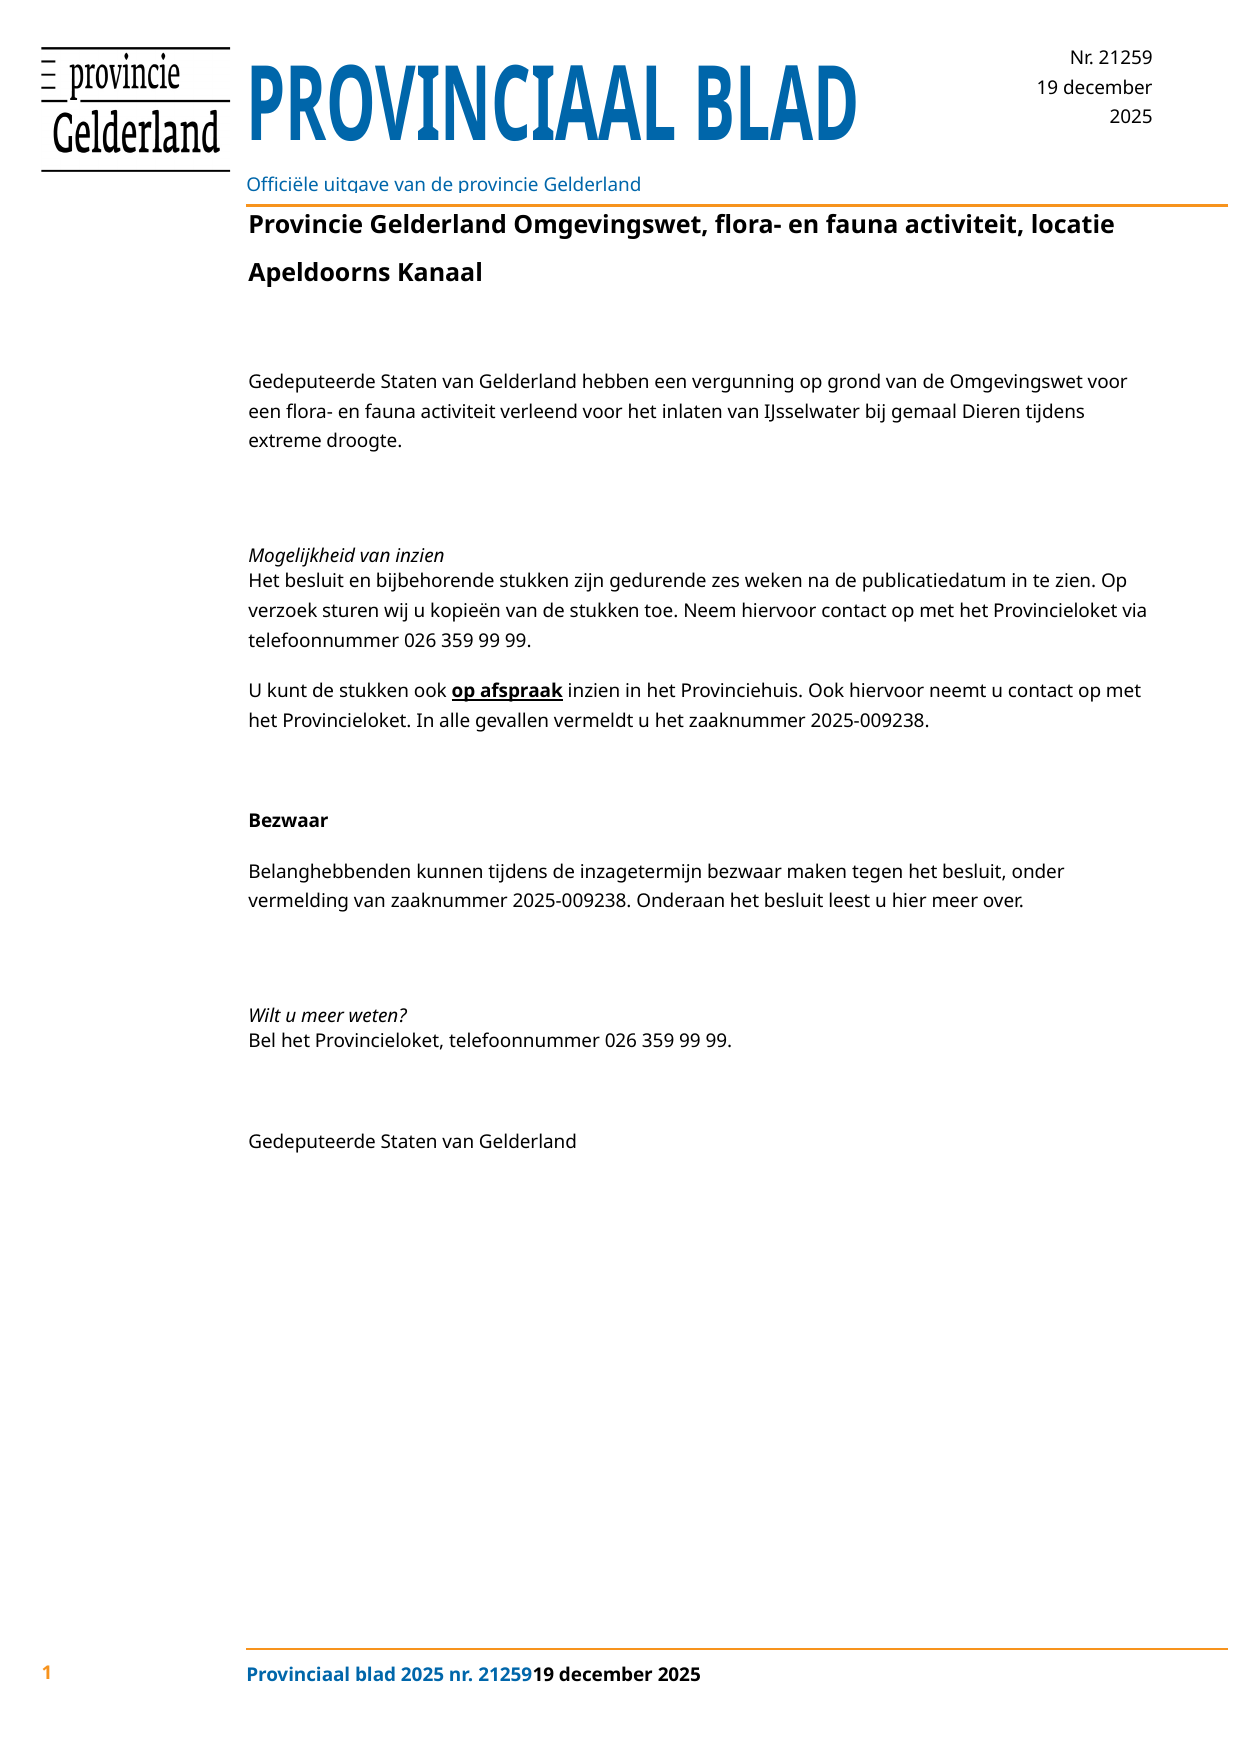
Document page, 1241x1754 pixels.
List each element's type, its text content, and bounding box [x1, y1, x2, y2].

text Mogelijkheid van inzien [248, 542, 1152, 568]
text Wilt u meer weten? [248, 1002, 1152, 1028]
text U kunt de stukken ook op afspraak inzien in het Provinciehuis. Ook hiervoor neemt u contact op met het Provincieloket. In alle gevallen vermeldt u het zaaknummer 2025-009238. [248, 677, 1152, 732]
text Gedeputeerde Staten van Gelderland hebben een vergunning op grond van de Omgevingswet voor een flora- en fauna activiteit verleend voor het inlaten van IJsselwater bij gemaal Dieren tijdens extreme droogte. [248, 368, 1152, 453]
text Provincie Gelderland Omgevingswet, flora- en fauna activiteit, locatie Apeldoorns Kanaal [248, 207, 1152, 288]
text Belanghebbenden kunnen tijdens de inzagetermijn bezwaar maken tegen het besluit, onder vermelding van zaaknummer 2025-009238. Onderaan het besluit leest u hier meer over. [248, 858, 1152, 913]
text Bezwaar [248, 808, 1152, 833]
text Het besluit en bijbehorende stukken zijn gedurende zes weken na de publicatiedatum in te zien. Op verzoek sturen wij u kopieën van de stukken toe. Neem hiervoor contact op met het Provincieloket via telefoonnummer 026 359 99 99. [248, 568, 1152, 652]
text Gedeputeerde Staten van Gelderland [248, 1128, 1152, 1154]
picture [41, 47, 231, 172]
text Bel het Provincieloket, telefoonnummer 026 359 99 99. [248, 1028, 1152, 1053]
